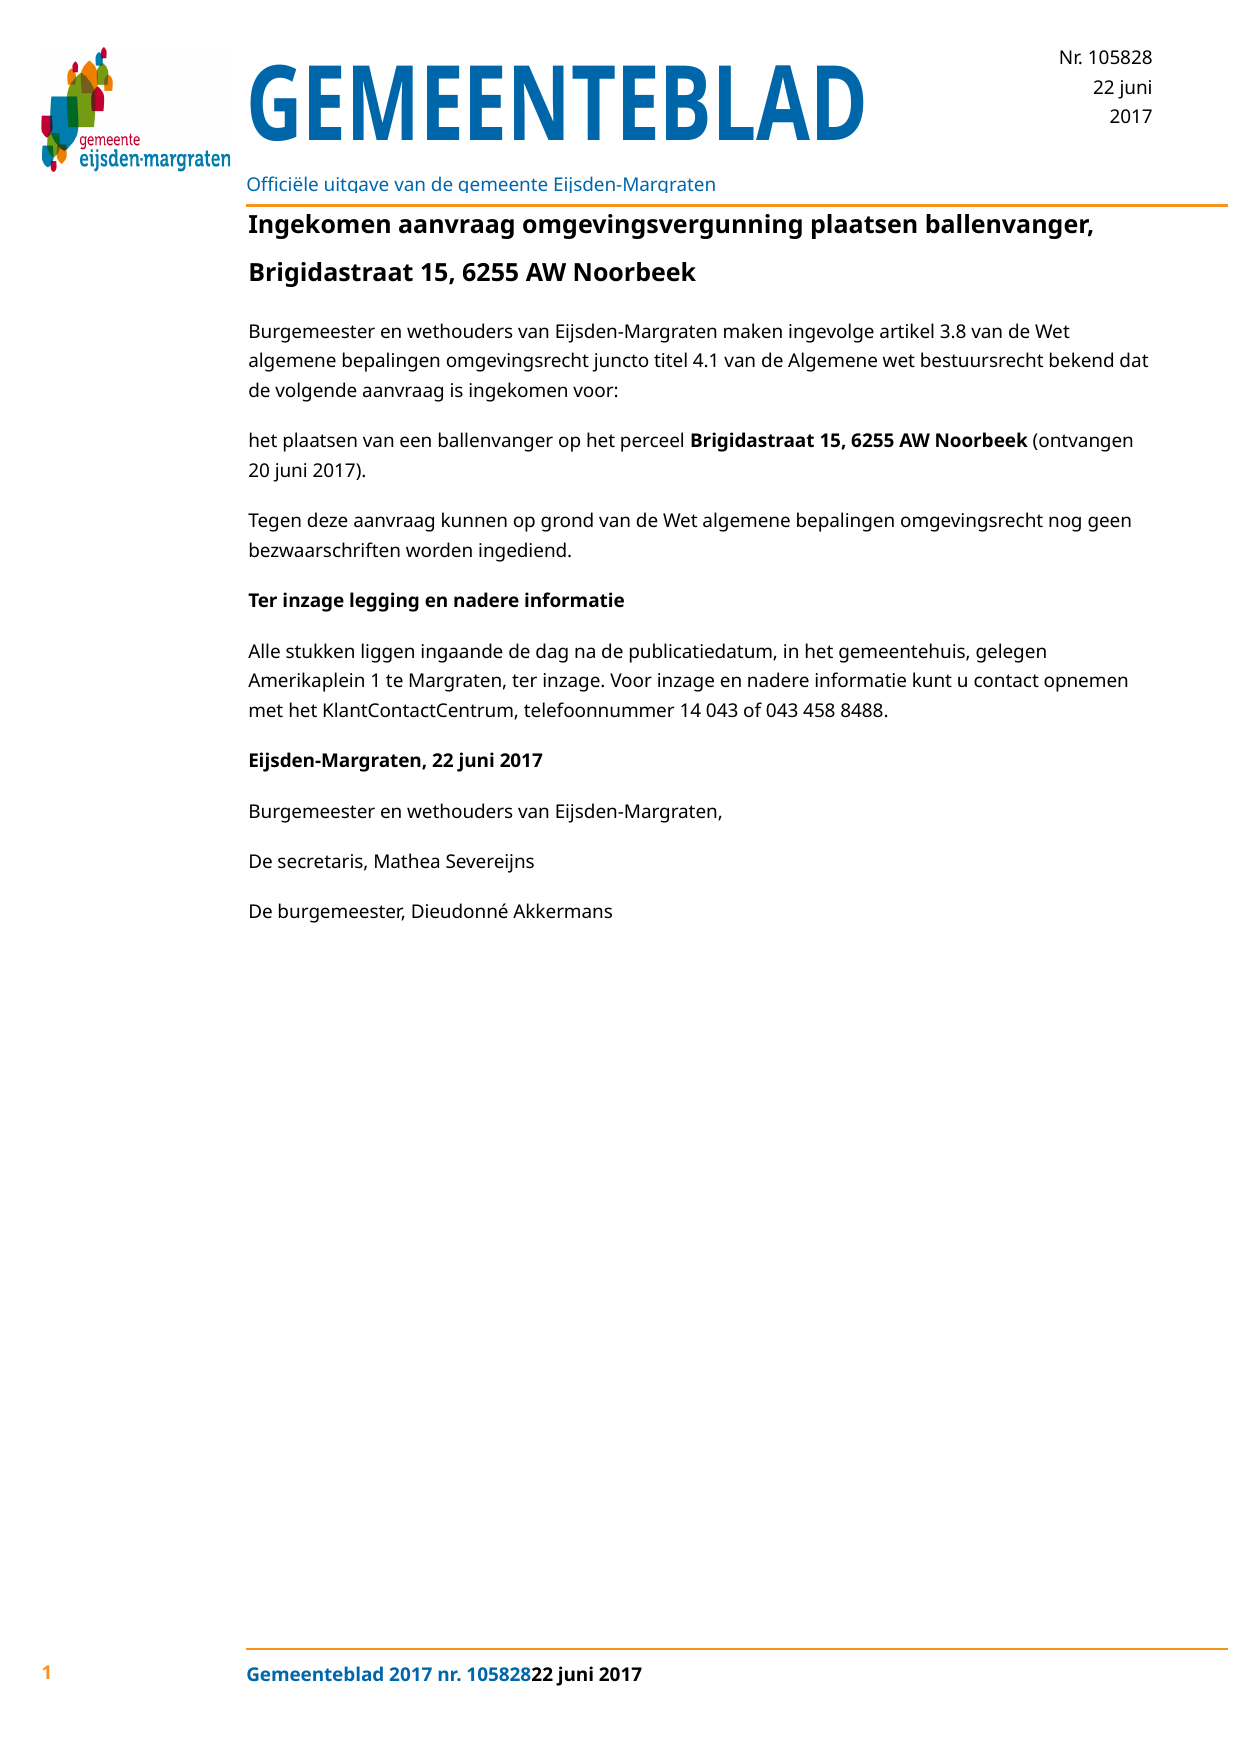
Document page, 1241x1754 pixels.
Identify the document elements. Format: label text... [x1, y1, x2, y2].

text Ingekomen aanvraag omgevingsvergunning plaatsen ballenvanger, Brigidastraat 15, 6255 AW Noorbeek [248, 207, 1152, 288]
text Burgemeester en wethouders van Eijsden-Margraten, [248, 798, 1152, 824]
text Burgemeester en wethouders van Eijsden-Margraten maken ingevolge artikel 3.8 van de Wet algemene bepalingen omgevingsrecht juncto titel 4.1 van de Algemene wet bestuursrecht bekend dat de volgende aanvraag is ingekomen voor: [248, 318, 1152, 403]
picture [41, 47, 231, 172]
text het plaatsen van een ballenvanger op het perceel Brigidastraat 15, 6255 AW Noorbeek (ontvangen 20 juni 2017). [248, 427, 1152, 483]
text Tegen deze aanvraag kunnen op grond van de Wet algemene bepalingen omgevingsrecht nog geen bezwaarschriften worden ingediend. [248, 507, 1152, 563]
text De secretaris, Mathea Severeijns [248, 848, 1152, 874]
text Eijsden-Margraten, 22 juni 2017 [248, 747, 1152, 773]
text Ter inzage legging en nadere informatie [248, 587, 1152, 613]
text Alle stukken liggen ingaande de dag na de publicatiedatum, in het gemeentehuis, gelegen Amerikaplein 1 te Margraten, ter inzage. Voor inzage en nadere informatie kunt u contact opnemen met het KlantContactCentrum, telefoonnummer 14 043 of 043 458 8488. [248, 638, 1152, 723]
text De burgemeester, Dieudonné Akkermans [248, 899, 1152, 924]
